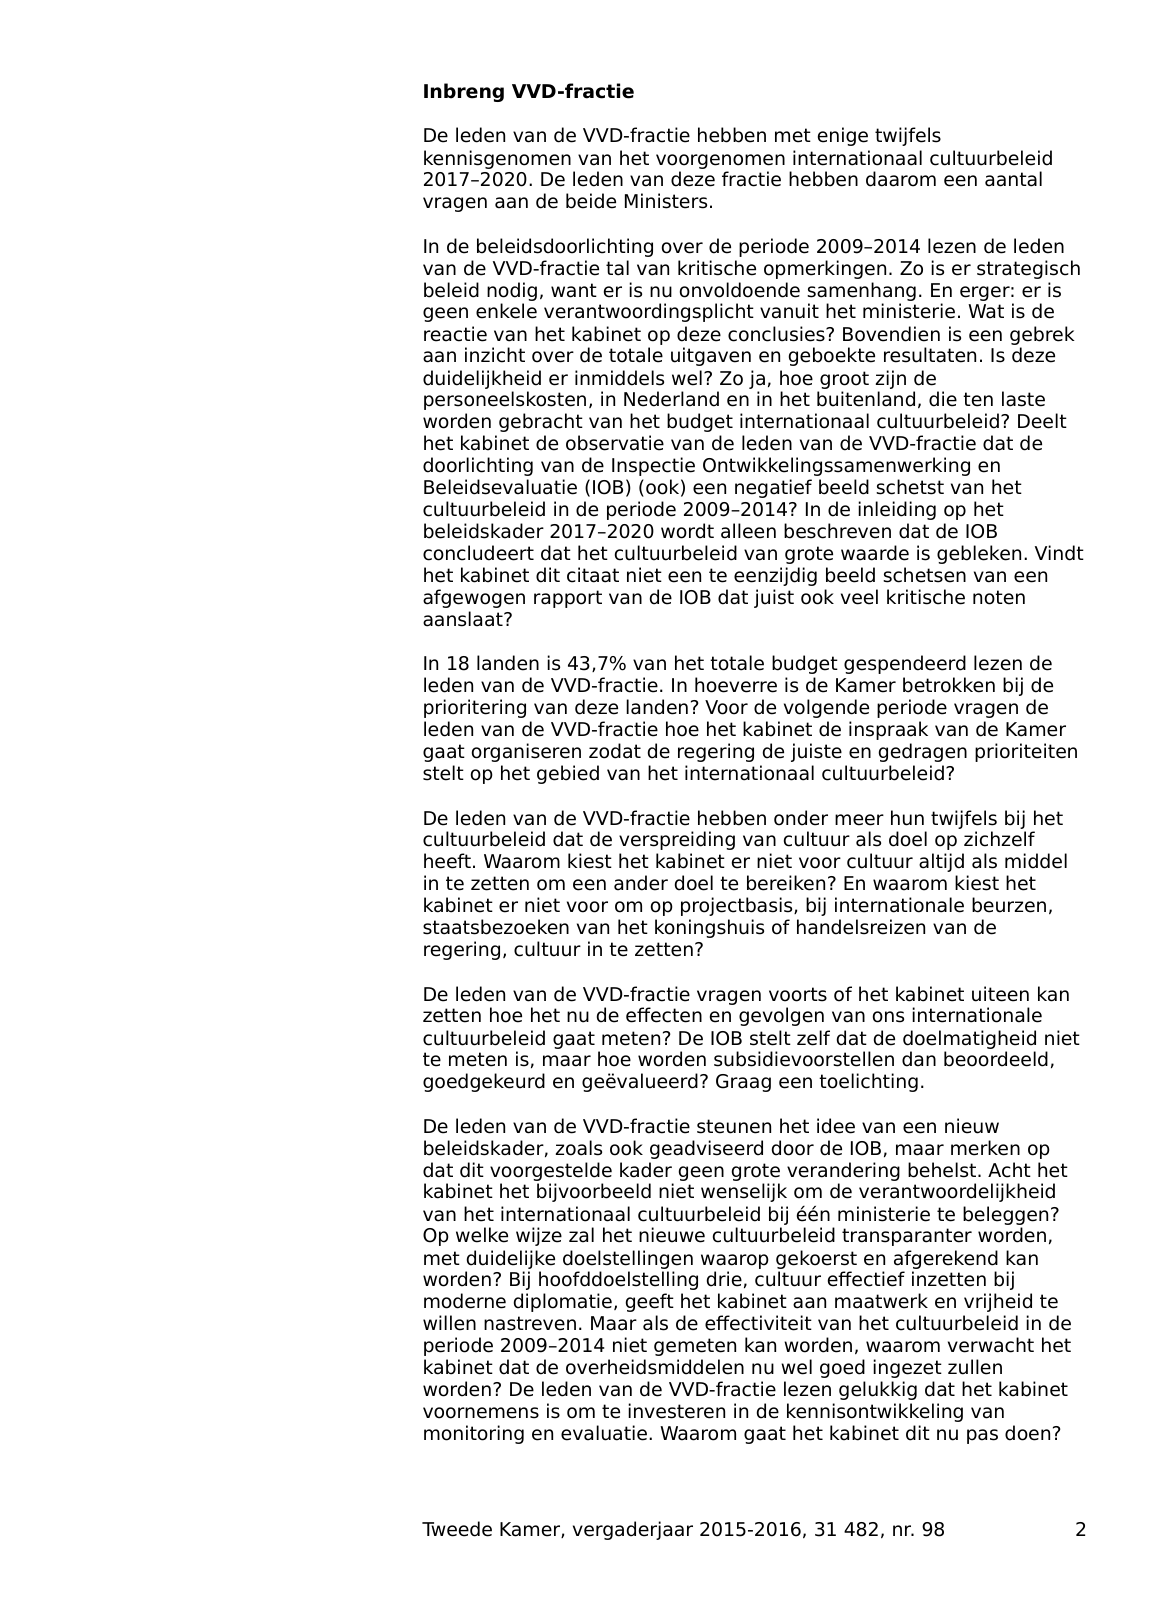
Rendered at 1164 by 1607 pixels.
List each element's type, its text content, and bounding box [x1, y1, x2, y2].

text De leden van de VVD-fractie steunen het idee van een nieuw beleidskader, zoals ook geadviseerd door de IOB, maar merken op dat dit voorgestelde kader geen grote verandering behelst. Acht het kabinet het bijvoorbeeld niet wenselijk om de verantwoordelijkheid van het internationaal cultuurbeleid bij één ministerie te beleggen? Op welke wijze zal het nieuwe cultuurbeleid transparanter worden, met duidelijke doelstellingen waarop gekoerst en afgerekend kan worden? Bij hoofddoelstelling drie, cultuur effectief inzetten bij moderne diplomatie, geeft het kabinet aan maatwerk en vrijheid te willen nastreven. Maar als de effectiviteit van het cultuurbeleid in de periode 2009–2014 niet gemeten kan worden, waarom verwacht het kabinet dat de overheidsmiddelen nu wel goed ingezet zullen worden? De leden van de VVD-fractie lezen gelukkig dat het kabinet voornemens is om te investeren in de kennisontwikkeling van monitoring en evaluatie. Waarom gaat het kabinet dit nu pas doen? [422, 1116, 1087, 1445]
text In 18 landen is 43,7% van het totale budget gespendeerd lezen de leden van de VVD-fractie. In hoeverre is de Kamer betrokken bij de prioritering van deze landen? Voor de volgende periode vragen de leden van de VVD-fractie hoe het kabinet de inspraak van de Kamer gaat organiseren zodat de regering de juiste en gedragen prioriteiten stelt op het gebied van het internationaal cultuurbeleid? [422, 653, 1087, 785]
text De leden van de VVD-fractie hebben onder meer hun twijfels bij het cultuurbeleid dat de verspreiding van cultuur als doel op zichzelf heeft. Waarom kiest het kabinet er niet voor cultuur altijd als middel in te zetten om een ander doel te bereiken? En waarom kiest het kabinet er niet voor om op projectbasis, bij internationale beurzen, staatsbezoeken van het koningshuis of handelsreizen van de regering, cultuur in te zetten? [422, 807, 1087, 961]
text In de beleidsdoorlichting over de periode 2009–2014 lezen de leden van de VVD-fractie tal van kritische opmerkingen. Zo is er strategisch beleid nodig, want er is nu onvoldoende samenhang. En erger: er is geen enkele verantwoordingsplicht vanuit het ministerie. Wat is de reactie van het kabinet op deze conclusies? Bovendien is een gebrek aan inzicht over de totale uitgaven en geboekte resultaten. Is deze duidelijkheid er inmiddels wel? Zo ja, hoe groot zijn de personeelskosten, in Nederland en in het buitenland, die ten laste worden gebracht van het budget internationaal cultuurbeleid? Deelt het kabinet de observatie van de leden van de VVD-fractie dat de doorlichting van de Inspectie Ontwikkelingssamenwerking en Beleidsevaluatie (IOB) (ook) een negatief beeld schetst van het cultuurbeleid in de periode 2009–2014? In de inleiding op het beleidskader 2017–2020 wordt alleen beschreven dat de IOB concludeert dat het cultuurbeleid van grote waarde is gebleken. Vindt het kabinet dit citaat niet een te eenzijdig beeld schetsen van een afgewogen rapport van de IOB dat juist ook veel kritische noten aanslaat? [422, 236, 1087, 631]
text De leden van de VVD-fractie vragen voorts of het kabinet uiteen kan zetten hoe het nu de effecten en gevolgen van ons internationale cultuurbeleid gaat meten? De IOB stelt zelf dat de doelmatigheid niet te meten is, maar hoe worden subsidievoorstellen dan beoordeeld, goedgekeurd en geëvalueerd? Graag een toelichting. [422, 983, 1087, 1093]
text De leden van de VVD-fractie hebben met enige twijfels kennisgenomen van het voorgenomen internationaal cultuurbeleid 2017–2020. De leden van deze fractie hebben daarom een aantal vragen aan de beide Ministers. [422, 125, 1087, 213]
subtitle Inbreng VVD-fractie [422, 81, 1087, 103]
